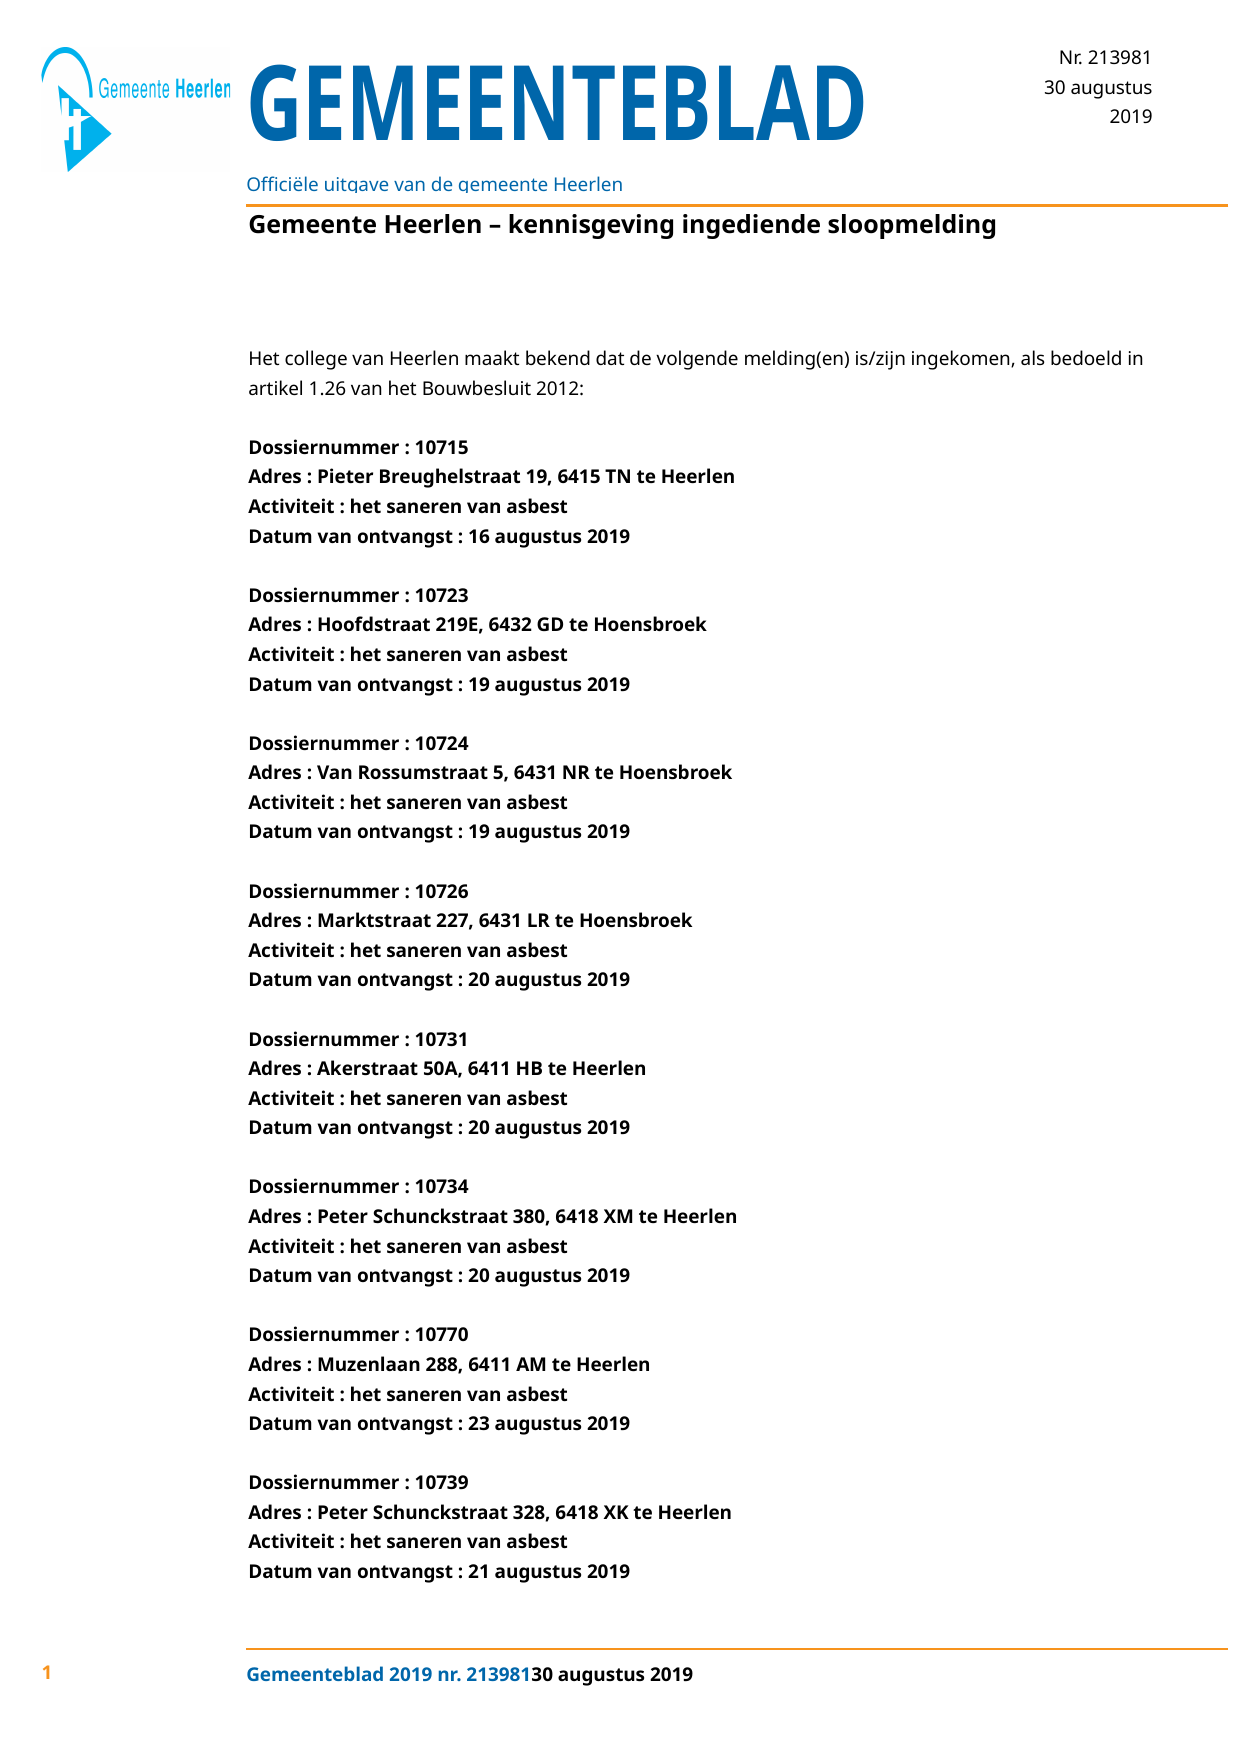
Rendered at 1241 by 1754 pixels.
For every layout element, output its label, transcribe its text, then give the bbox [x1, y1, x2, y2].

text Adres : Pieter Breughelstraat 19, 6415 TN te Heerlen [248, 464, 1152, 489]
text Dossiernummer : 10723 [248, 582, 1152, 608]
text Datum van ontvangst : 19 augustus 2019 [248, 819, 1152, 844]
text Dossiernummer : 10734 [248, 1174, 1152, 1199]
text Dossiernummer : 10726 [248, 878, 1152, 903]
picture [41, 47, 58, 70]
text Het college van Heerlen maakt bekend dat de volgende melding(en) is/zijn ingekomen, als bedoeld in artikel 1.26 van het Bouwbesluit 2012: [248, 345, 1152, 401]
text Activiteit : het saneren van asbest [248, 641, 1152, 667]
text Dossiernummer : 10731 [248, 1026, 1152, 1051]
text Gemeente Heerlen – kennisgeving ingediende sloopmelding [248, 207, 1152, 241]
text Adres : Muzenlaan 288, 6411 AM te Heerlen [248, 1351, 1152, 1377]
text Activiteit : het saneren van asbest [248, 1085, 1152, 1111]
text Activiteit : het saneren van asbest [248, 1381, 1152, 1406]
text Adres : Akerstraat 50A, 6411 HB te Heerlen [248, 1055, 1152, 1081]
text Datum van ontvangst : 19 augustus 2019 [248, 671, 1152, 696]
text Dossiernummer : 10715 [248, 434, 1152, 460]
text Datum van ontvangst : 21 augustus 2019 [248, 1558, 1152, 1584]
text Datum van ontvangst : 20 augustus 2019 [248, 1262, 1152, 1288]
text Dossiernummer : 10724 [248, 730, 1152, 756]
text Datum van ontvangst : 23 augustus 2019 [248, 1410, 1152, 1436]
text Adres : Van Rossumstraat 5, 6431 NR te Hoensbroek [248, 759, 1152, 785]
text Adres : Hoofdstraat 219E, 6432 GD te Hoensbroek [248, 612, 1152, 637]
text Adres : Marktstraat 227, 6431 LR te Hoensbroek [248, 907, 1152, 933]
text Datum van ontvangst : 16 augustus 2019 [248, 523, 1152, 548]
text Activiteit : het saneren van asbest [248, 1529, 1152, 1554]
text Dossiernummer : 10770 [248, 1322, 1152, 1347]
text Adres : Peter Schunckstraat 328, 6418 XK te Heerlen [248, 1499, 1152, 1525]
text Activiteit : het saneren van asbest [248, 937, 1152, 963]
text Datum van ontvangst : 20 augustus 2019 [248, 967, 1152, 992]
text Dossiernummer : 10739 [248, 1469, 1152, 1495]
picture [41, 47, 231, 172]
text Adres : Peter Schunckstraat 380, 6418 XM te Heerlen [248, 1203, 1152, 1229]
text Activiteit : het saneren van asbest [248, 493, 1152, 519]
text Activiteit : het saneren van asbest [248, 789, 1152, 815]
text Activiteit : het saneren van asbest [248, 1233, 1152, 1258]
text Datum van ontvangst : 20 augustus 2019 [248, 1114, 1152, 1140]
